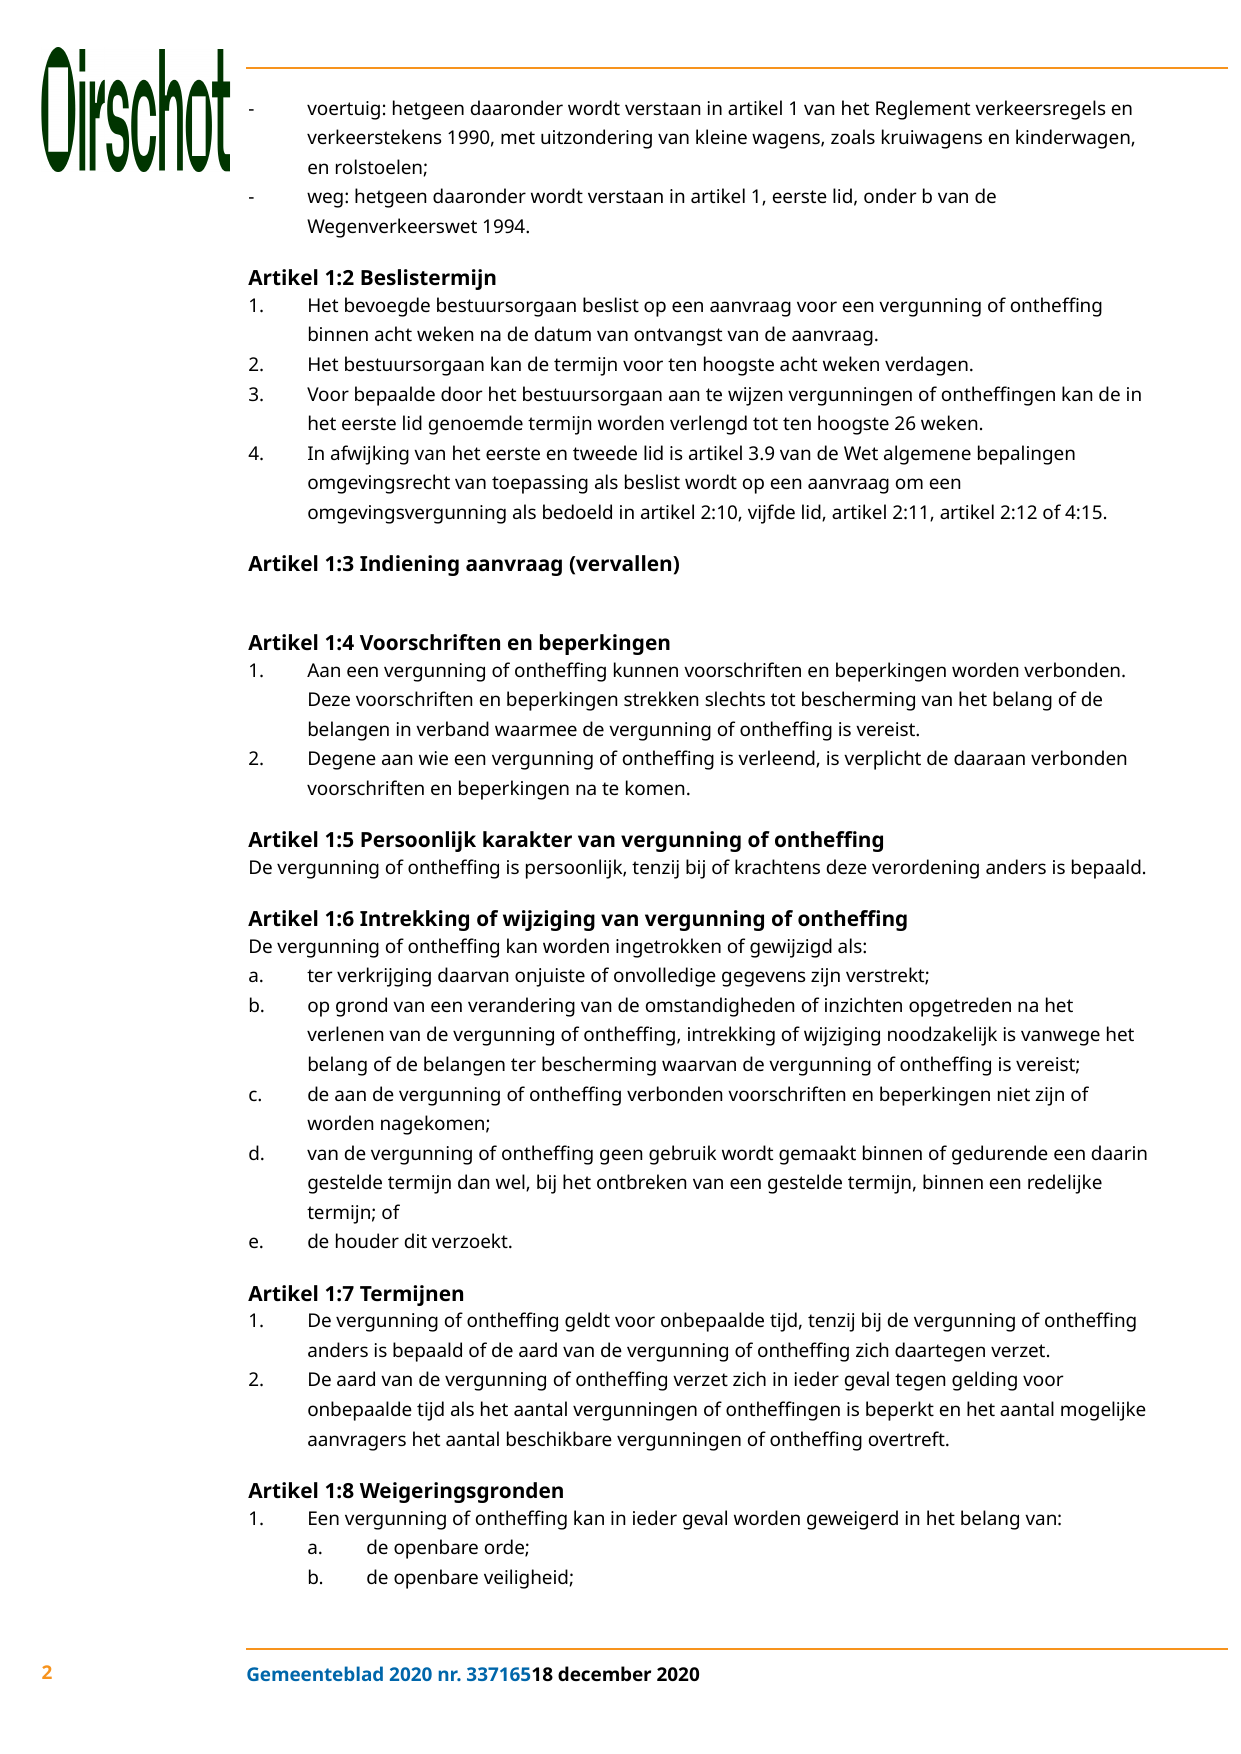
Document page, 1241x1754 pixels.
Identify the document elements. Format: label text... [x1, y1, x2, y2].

text Artikel 1:5 Persoonlijk karakter van vergunning of ontheffing [248, 826, 1152, 854]
list De vergunning of ontheffing geldt voor onbepaalde tijd, tenzij bij de vergunning of ontheffing anders is bepaald of de aard van de vergunning of ontheffing zich daartegen verzet. [248, 1307, 1152, 1363]
list Voor bepaalde door het bestuursorgaan aan te wijzen vergunningen of ontheffingen kan de in het eerste lid genoemde termijn worden verlengd tot ten hoogste 26 weken. [248, 381, 1152, 436]
text Artikel 1:3 Indiening aanvraag (vervallen) [248, 549, 1152, 578]
list de openbare veiligheid; [307, 1564, 1152, 1589]
list In afwijking van het eerste en tweede lid is artikel 3.9 van de Wet algemene bepalingen omgevingsrecht van toepassing als beslist wordt op een aanvraag om een omgevingsvergunning als bedoeld in artikel 2:10, vijfde lid, artikel 2:11, artikel 2:12 of 4:15. [248, 440, 1152, 525]
list de openbare orde; [307, 1534, 1152, 1560]
text Artikel 1:2 Beslistermijn [248, 263, 1152, 292]
list weg: hetgeen daaronder wordt verstaan in artikel 1, eerste lid, onder b van de Wegenverkeerswet 1994. [248, 183, 1152, 239]
list De aard van de vergunning of ontheffing verzet zich in ieder geval tegen gelding voor onbepaalde tijd als het aantal vergunningen of ontheffingen is beperkt en het aantal mogelijke aanvragers het aantal beschikbare vergunningen of ontheffing overtreft. [248, 1367, 1152, 1452]
text De vergunning of ontheffing is persoonlijk, tenzij bij of krachtens deze verordening anders is bepaald. [248, 854, 1152, 880]
list Degene aan wie een vergunning of ontheffing is verleend, is verplicht de daaraan verbonden voorschriften en beperkingen na te komen. [248, 746, 1152, 801]
list Een vergunning of ontheffing kan in ieder geval worden geweigerd in het belang van: [248, 1505, 1152, 1530]
list voertuig: hetgeen daaronder wordt verstaan in artikel 1 van het Reglement verkeersregels en verkeerstekens 1990, met uitzondering van kleine wagens, zoals kruiwagens en kinderwagen, en rolstoelen; [248, 95, 1152, 180]
text Artikel 1:8 Weigeringsgronden [248, 1476, 1152, 1505]
list van de vergunning of ontheffing geen gebruik wordt gemaakt binnen of gedurende een daarin gestelde termijn dan wel, bij het ontbreken van een gestelde termijn, binnen een redelijke termijn; of [248, 1140, 1152, 1225]
list de aan de vergunning of ontheffing verbonden voorschriften en beperkingen niet zijn of worden nagekomen; [248, 1081, 1152, 1136]
text Artikel 1:4 Voorschriften en beperkingen [248, 628, 1152, 657]
list Het bevoegde bestuursorgaan beslist op een aanvraag voor een vergunning of ontheffing binnen acht weken na de datum van ontvangst van de aanvraag. [248, 292, 1152, 347]
text Artikel 1:7 Termijnen [248, 1279, 1152, 1307]
text De vergunning of ontheffing kan worden ingetrokken of gewijzigd als: [248, 933, 1152, 958]
list op grond van een verandering van de omstandigheden of inzichten opgetreden na het verlenen van de vergunning of ontheffing, intrekking of wijziging noodzakelijk is vanwege het belang of de belangen ter bescherming waarvan de vergunning of ontheffing is vereist; [248, 992, 1152, 1077]
text Artikel 1:6 Intrekking of wijziging van vergunning of ontheffing [248, 904, 1152, 933]
picture [41, 47, 231, 172]
list ter verkrijging daarvan onjuiste of onvolledige gegevens zijn verstrekt; [248, 962, 1152, 988]
list Het bestuursorgaan kan de termijn voor ten hoogste acht weken verdagen. [248, 351, 1152, 377]
list de houder dit verzoekt. [248, 1229, 1152, 1254]
list Aan een vergunning of ontheffing kunnen voorschriften en beperkingen worden verbonden. Deze voorschriften en beperkingen strekken slechts tot bescherming van het belang of de belangen in verband waarmee de vergunning of ontheffing is vereist. [248, 657, 1152, 742]
